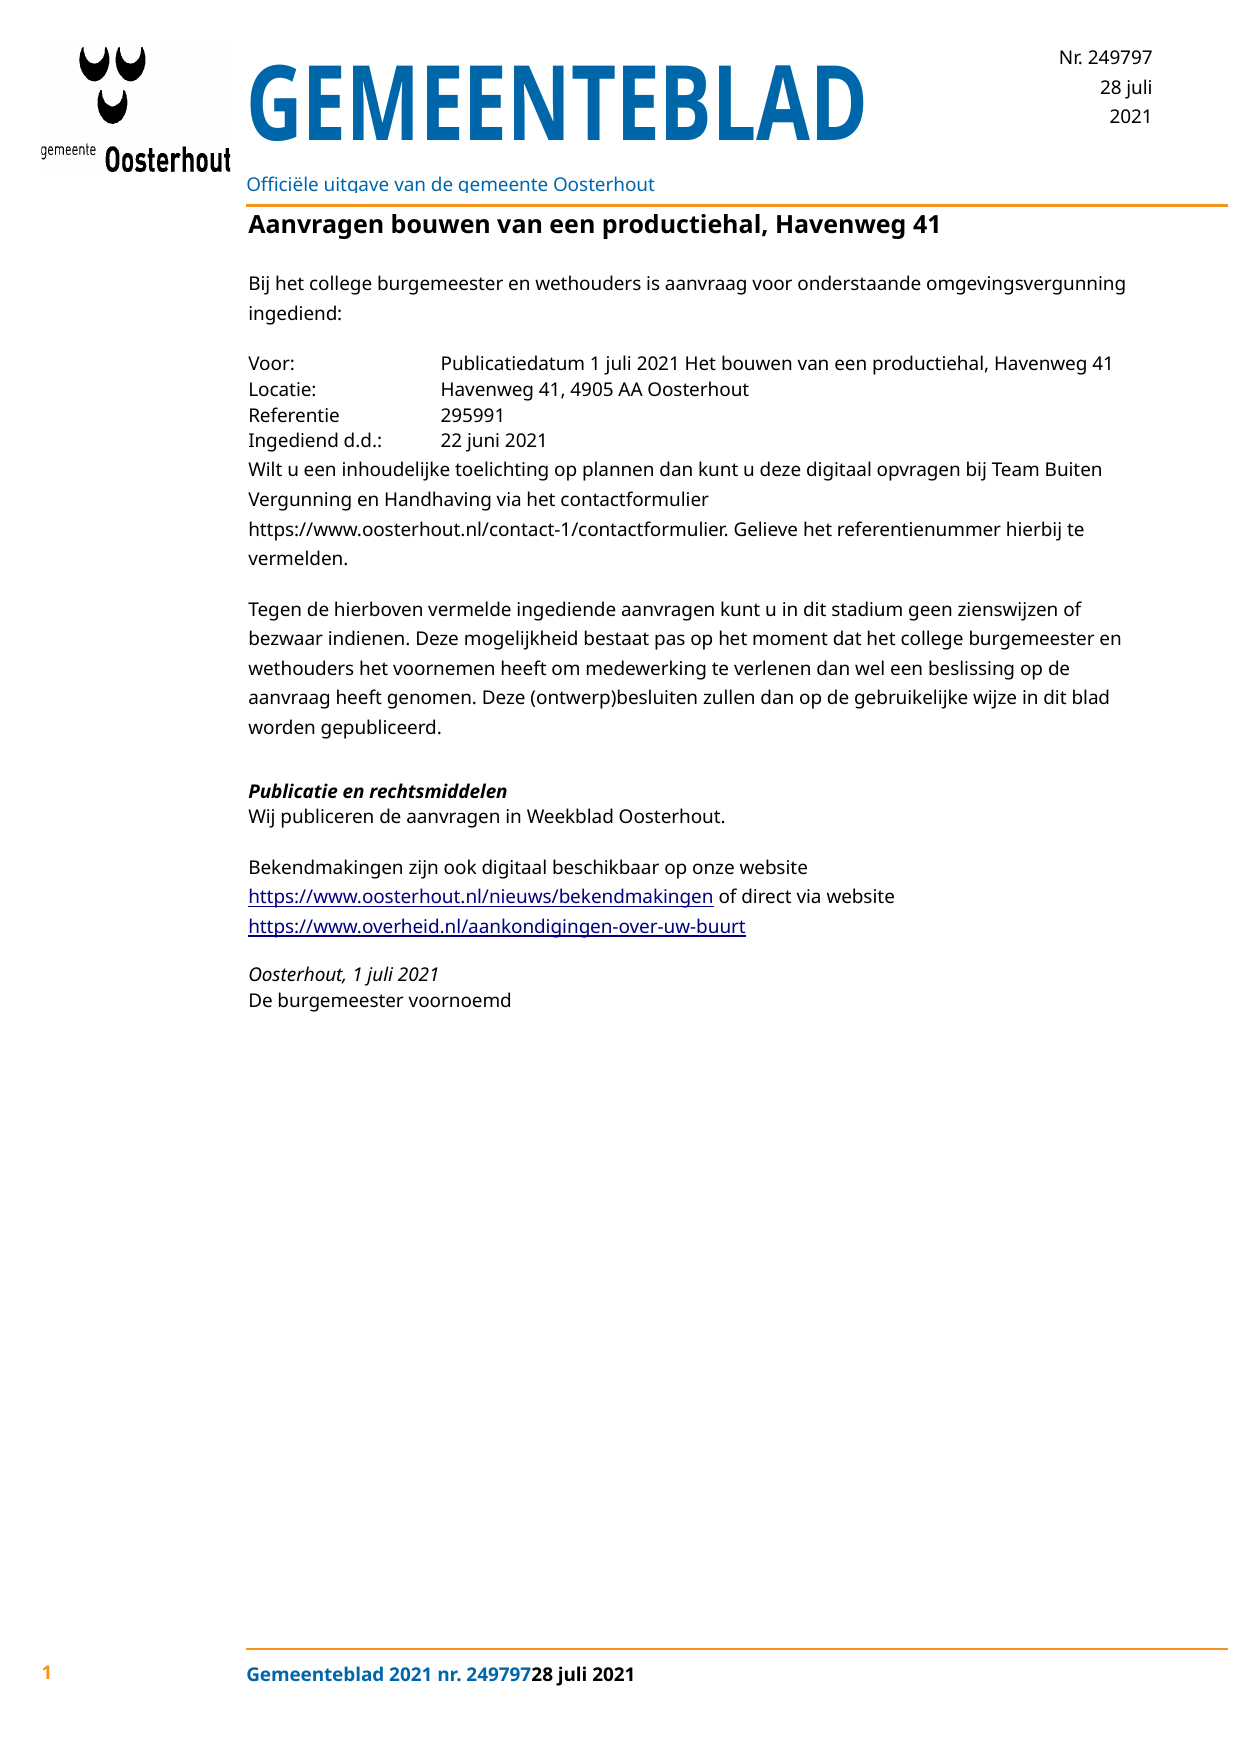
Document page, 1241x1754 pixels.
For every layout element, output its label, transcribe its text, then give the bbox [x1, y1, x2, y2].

table_header Voor: [248, 350, 440, 376]
table_cell Locatie: [248, 376, 440, 402]
text Aanvragen bouwen van een productiehal, Havenweg 41 [248, 207, 1152, 241]
picture [41, 47, 231, 172]
text Bij het college burgemeester en wethouders is aanvraag voor onderstaande omgevingsvergunning ingediend: [248, 270, 1152, 326]
table_cell 295991 [440, 402, 1152, 428]
text Oosterhout, 1 juli 2021 [248, 961, 1152, 987]
text Publicatie en rechtsmiddelen [248, 778, 1152, 804]
table_cell 22 juni 2021 [440, 428, 1152, 453]
table_cell Havenweg 41, 4905 AA Oosterhout [440, 376, 1152, 402]
text De burgemeester voornoemd [248, 987, 1152, 1013]
text Wij publiceren de aanvragen in Weekblad Oosterhout. [248, 804, 1152, 829]
text Wilt u een inhoudelijke toelichting op plannen dan kunt u deze digitaal opvragen bij Team Buiten Vergunning en Handhaving via het contactformulier https://www.oosterhout.nl/contact-1/contactformulier. Gelieve het referentienummer hierbij te vermelden. [248, 457, 1152, 571]
table_header Publicatiedatum 1 juli 2021 Het bouwen van een productiehal, Havenweg 41 [440, 350, 1152, 376]
text Bekendmakingen zijn ook digitaal beschikbaar op onze website https://www.oosterhout.nl/nieuws/bekendmakingen of direct via website https://www.overheid.nl/aankondigingen-over-uw-buurt [248, 854, 1152, 939]
table_cell Ingediend d.d.: [248, 428, 440, 453]
table_cell Referentie [248, 402, 440, 428]
text Tegen de hierboven vermelde ingediende aanvragen kunt u in dit stadium geen zienswijzen of bezwaar indienen. Deze mogelijkheid bestaat pas op het moment dat het college burgemeester en wethouders het voornemen heeft om medewerking te verlenen dan wel een beslissing op de aanvraag heeft genomen. Deze (ontwerp)besluiten zullen dan op de gebruikelijke wijze in dit blad worden gepubliceerd. [248, 596, 1152, 740]
